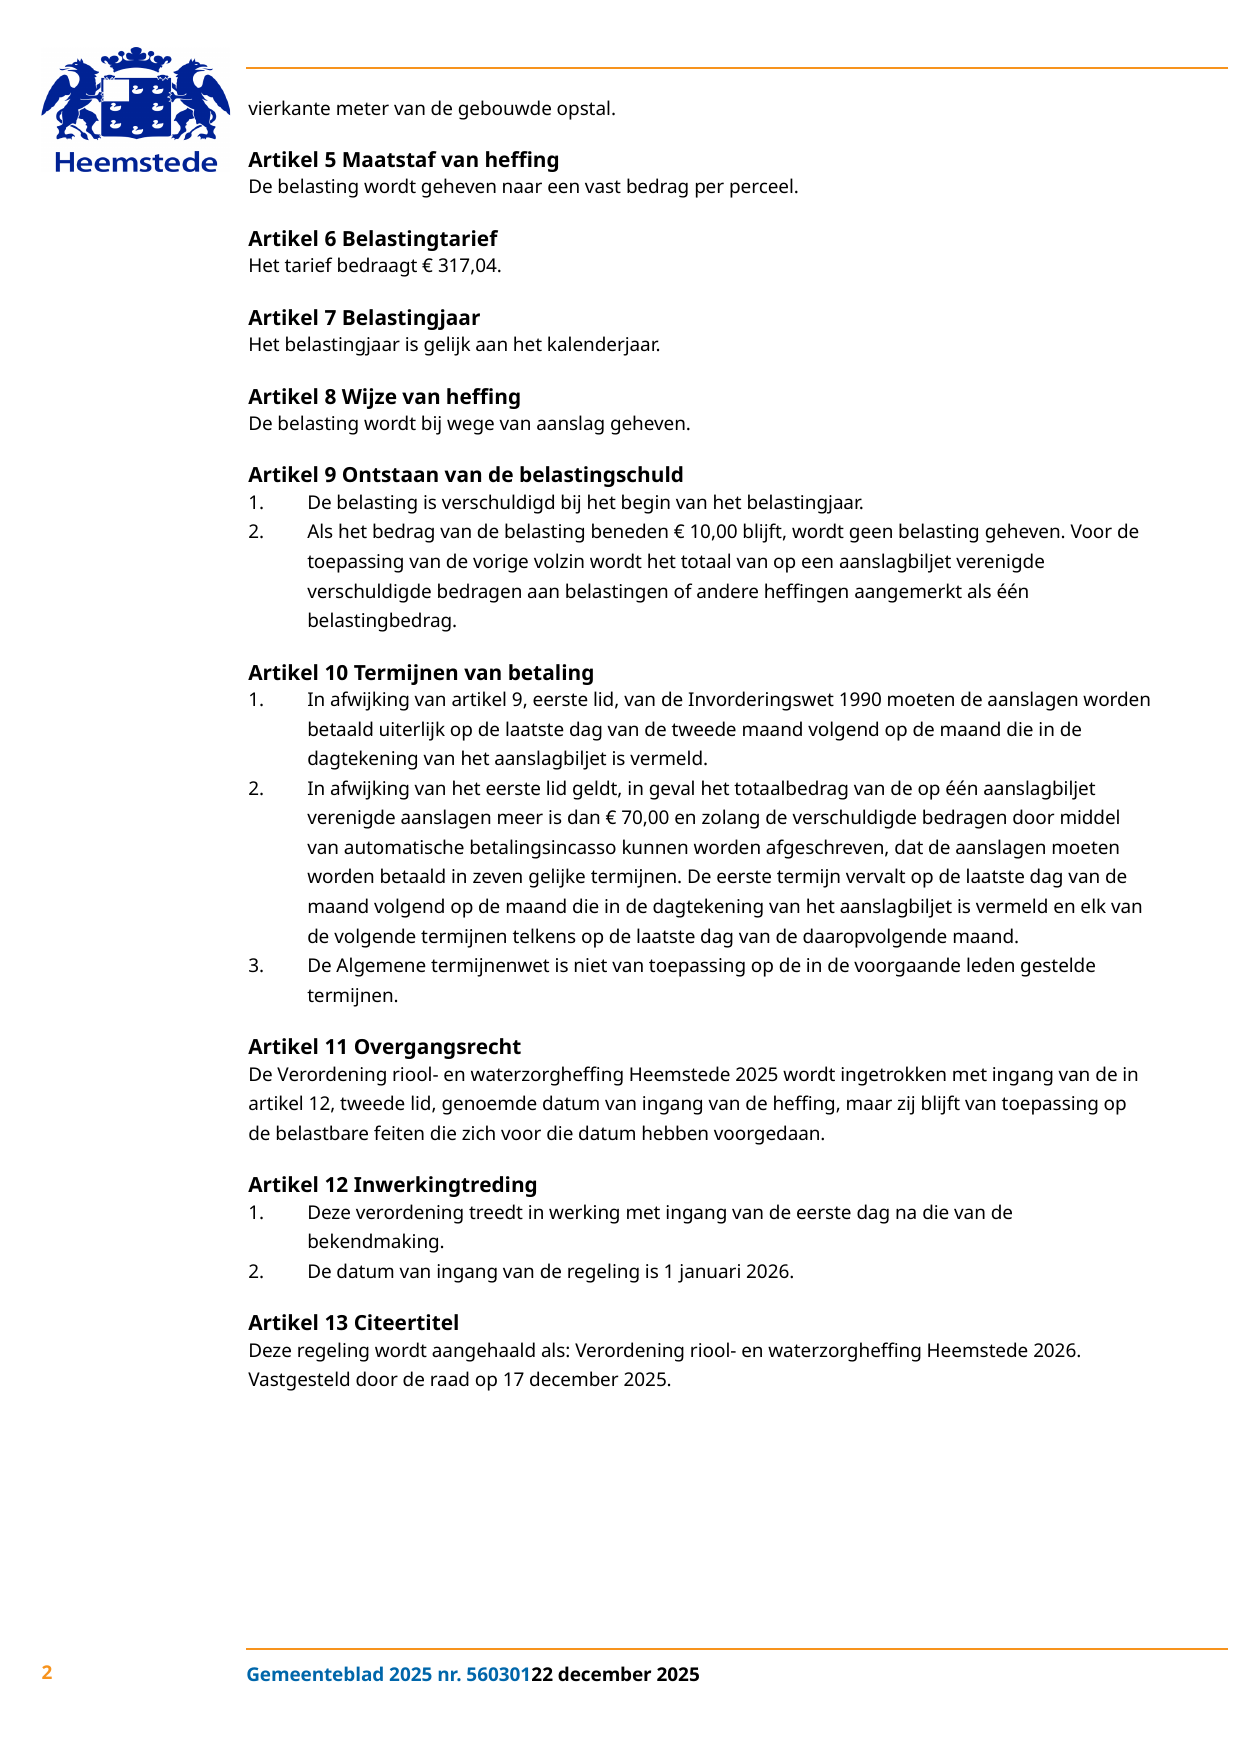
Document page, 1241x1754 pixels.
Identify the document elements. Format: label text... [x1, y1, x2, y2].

text Het tarief bedraagt € 317,04. [248, 252, 1152, 278]
text Artikel 13 Citeertitel [248, 1308, 1152, 1337]
text Artikel 9 Ontstaan van de belastingschuld [248, 461, 1152, 489]
text De belasting wordt geheven naar een vast bedrag per perceel. [248, 174, 1152, 199]
list De belasting is verschuldigd bij het begin van het belastingjaar. [248, 489, 1152, 515]
text Artikel 10 Termijnen van betaling [248, 658, 1152, 686]
text vierkante meter van de gebouwde opstal. [248, 95, 1152, 121]
text Artikel 7 Belastingjaar [248, 303, 1152, 331]
text Artikel 11 Overgangsrecht [248, 1032, 1152, 1061]
list In afwijking van artikel 9, eerste lid, van de Invorderingswet 1990 moeten de aanslagen worden betaald uiterlijk op de laatste dag van de tweede maand volgend op de maand die in de dagtekening van het aanslagbiljet is vermeld. [248, 686, 1152, 771]
text De belasting wordt bij wege van aanslag geheven. [248, 410, 1152, 436]
text Artikel 8 Wijze van heffing [248, 382, 1152, 410]
text Deze regeling wordt aangehaald als: Verordening riool- en waterzorgheffing Heemstede 2026. [248, 1337, 1152, 1363]
list Deze verordening treedt in werking met ingang van de eerste dag na die van de bekendmaking. [248, 1199, 1152, 1254]
list De datum van ingang van de regeling is 1 januari 2026. [248, 1258, 1152, 1284]
text Vastgesteld door de raad op 17 december 2025. [248, 1367, 1152, 1392]
picture [41, 47, 231, 172]
list Als het bedrag van de belasting beneden € 10,00 blijft, wordt geen belasting geheven. Voor de toepassing van de vorige volzin wordt het totaal van op een aanslagbiljet verenigde verschuldigde bedragen aan belastingen of andere heffingen aangemerkt als één belastingbedrag. [248, 519, 1152, 633]
text De Verordening riool- en waterzorgheffing Heemstede 2025 wordt ingetrokken met ingang van de in artikel 12, tweede lid, genoemde datum van ingang van de heffing, maar zij blijft van toepassing op de belastbare feiten die zich voor die datum hebben voorgedaan. [248, 1061, 1152, 1146]
text Het belastingjaar is gelijk aan het kalenderjaar. [248, 331, 1152, 357]
text Artikel 5 Maatstaf van heffing [248, 145, 1152, 174]
list In afwijking van het eerste lid geldt, in geval het totaalbedrag van de op één aanslagbiljet verenigde aanslagen meer is dan € 70,00 en zolang de verschuldigde bedragen door middel van automatische betalingsincasso kunnen worden afgeschreven, dat de aanslagen moeten worden betaald in zeven gelijke termijnen. De eerste termijn vervalt op de laatste dag van de maand volgend op de maand die in de dagtekening van het aanslagbiljet is vermeld en elk van de volgende termijnen telkens op de laatste dag van de daaropvolgende maand. [248, 775, 1152, 949]
text Artikel 6 Belastingtarief [248, 224, 1152, 252]
text Artikel 12 Inwerkingtreding [248, 1171, 1152, 1199]
list De Algemene termijnenwet is niet van toepassing op de in de voorgaande leden gestelde termijnen. [248, 952, 1152, 1008]
